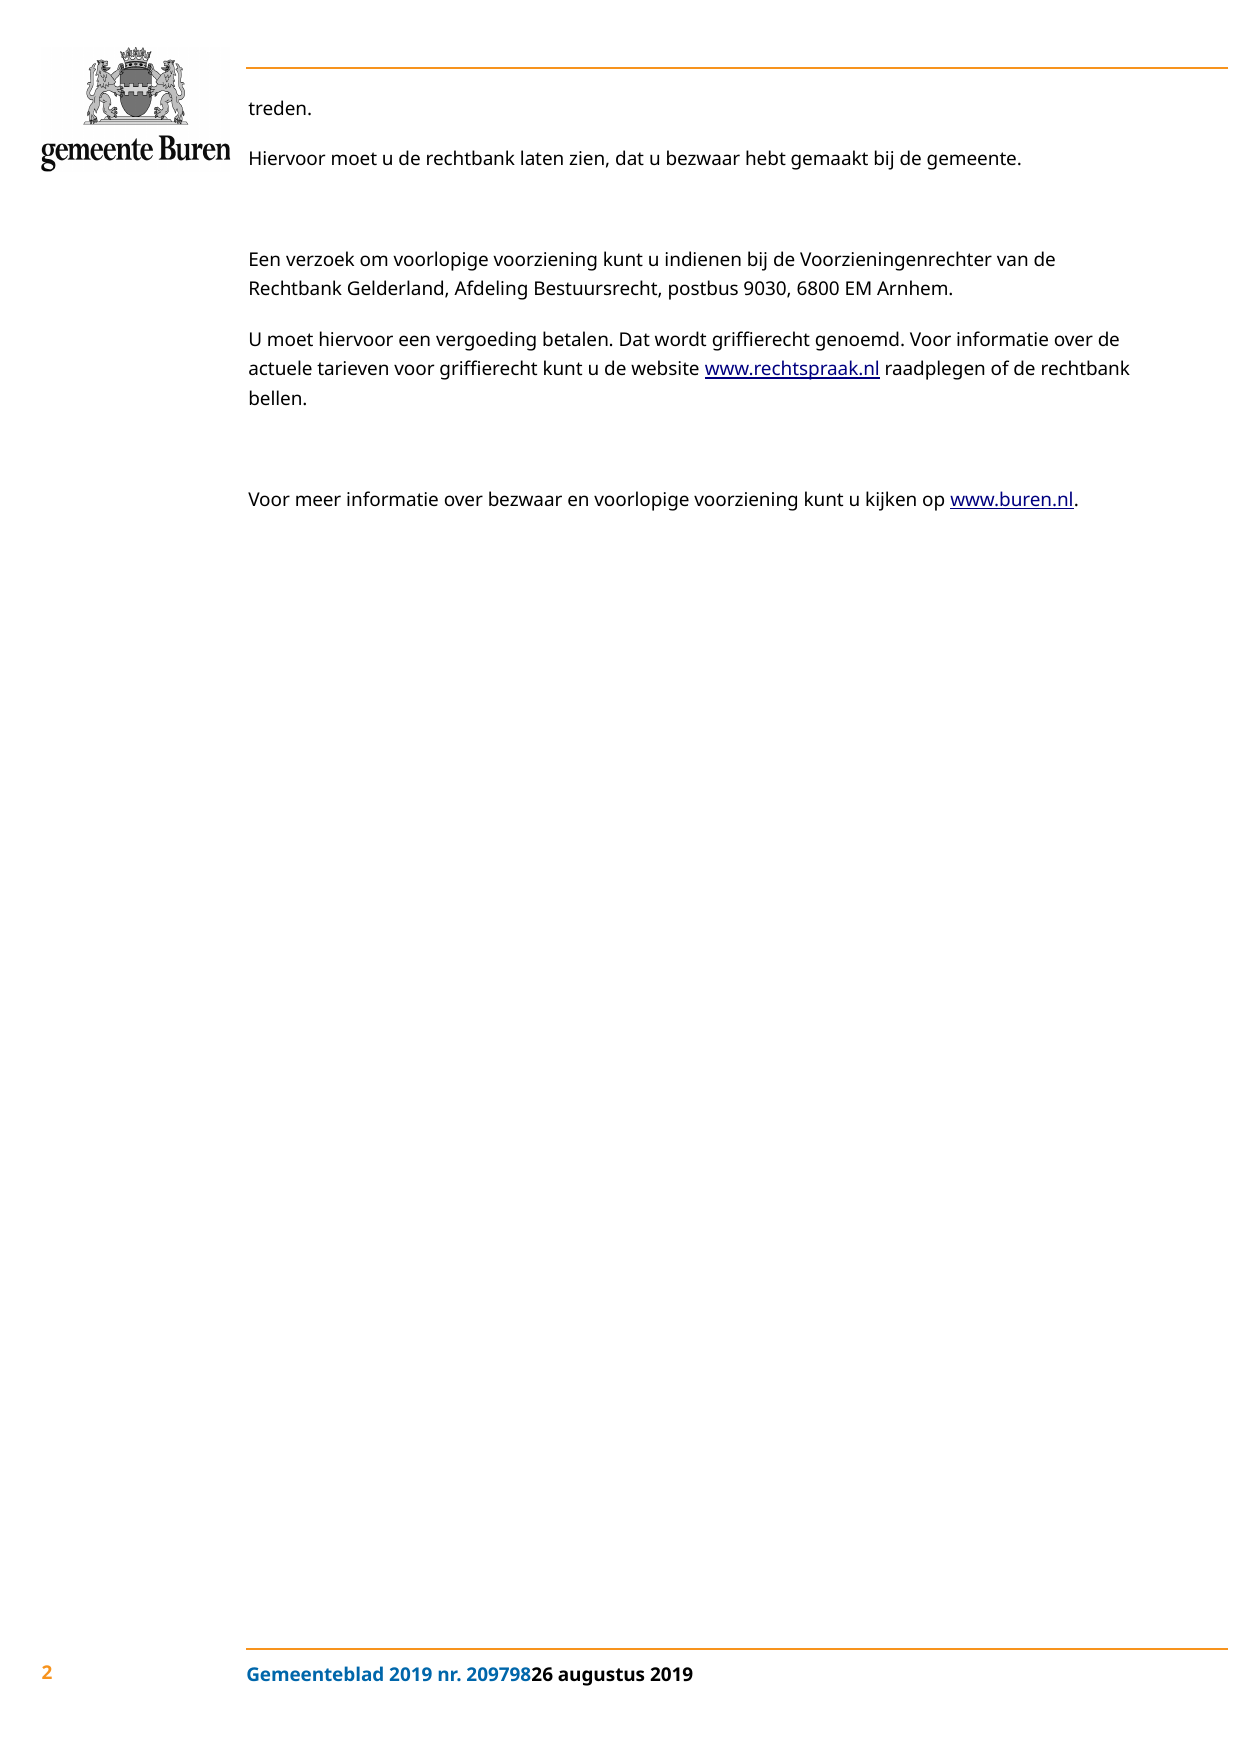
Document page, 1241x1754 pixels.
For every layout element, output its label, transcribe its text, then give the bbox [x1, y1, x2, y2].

text Hiervoor moet u de rechtbank laten zien, dat u bezwaar hebt gemaakt bij de gemeente. [248, 145, 1152, 171]
picture [41, 47, 231, 172]
text treden. [248, 95, 1152, 121]
text Een verzoek om voorlopige voorziening kunt u indienen bij de Voorzieningenrechter van de Rechtbank Gelderland, Afdeling Bestuursrecht, postbus 9030, 6800 EM Arnhem. [248, 246, 1152, 301]
text U moet hiervoor een vergoeding betalen. Dat wordt griffierecht genoemd. Voor informatie over de actuele tarieven voor griffierecht kunt u de website www.rechtspraak.nl raadplegen of de rechtbank bellen. [248, 326, 1152, 411]
text Voor meer informatie over bezwaar en voorlopige voorziening kunt u kijken op www.buren.nl. [248, 486, 1152, 512]
